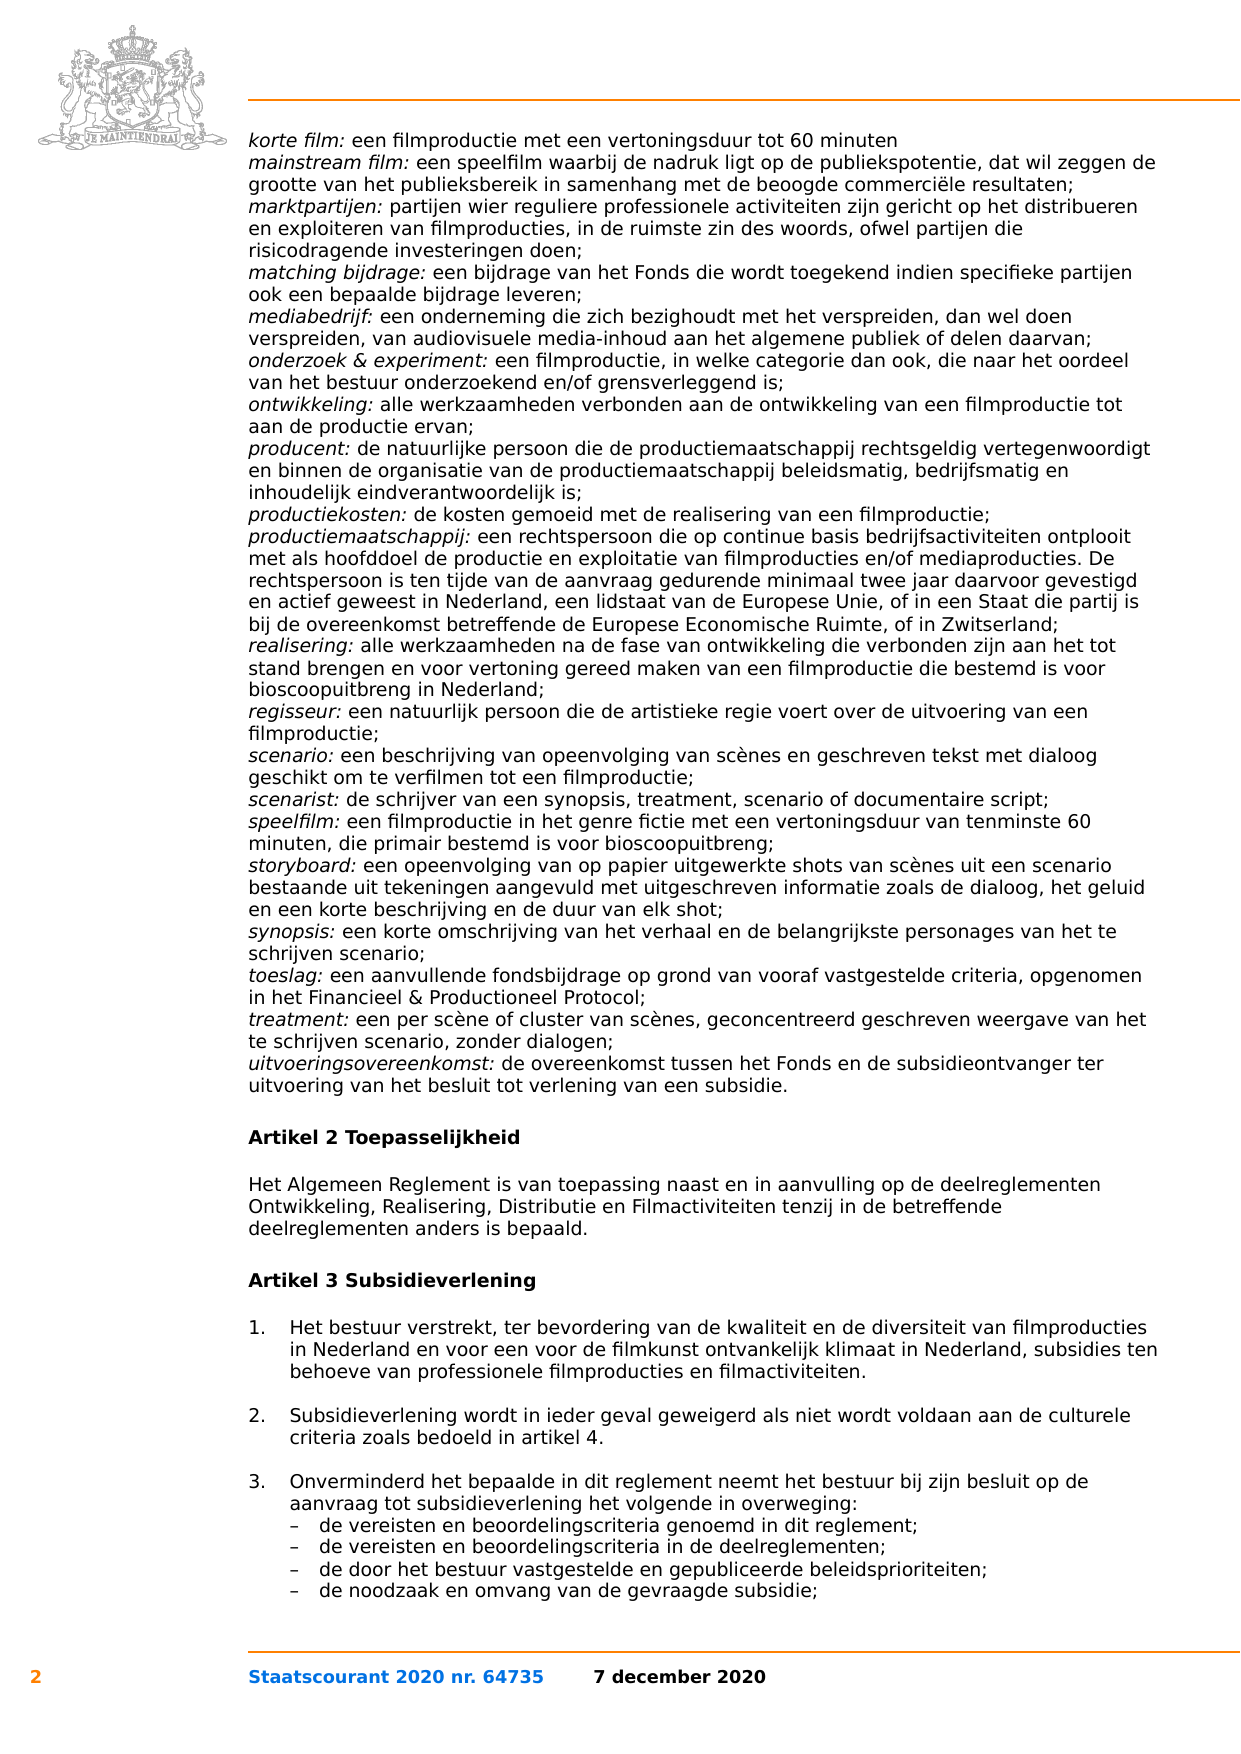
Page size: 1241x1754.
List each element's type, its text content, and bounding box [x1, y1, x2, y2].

text uitvoeringsovereenkomst: de overeenkomst tussen het Fonds en de subsidieontvanger ter uitvoering van het besluit tot verlening van een subsidie. [248, 1053, 1163, 1097]
picture [38, 25, 227, 150]
text matching bijdrage: een bijdrage van het Fonds die wordt toegekend indien specifieke partijen ook een bepaalde bijdrage leveren; [248, 262, 1163, 306]
text onderzoek & experiment: een filmproductie, in welke categorie dan ook, die naar het oordeel van het bestuur onderzoekend en/of grensverleggend is; [248, 350, 1163, 394]
text mainstream film: een speelfilm waarbij de nadruk ligt op de publiekspotentie, dat wil zeggen de grootte van het publieksbereik in samenhang met de beoogde commerciële resultaten; [248, 152, 1163, 196]
text korte film: een filmproductie met een vertoningsduur tot 60 minuten [248, 130, 1163, 152]
text 2. Subsidieverlening wordt in ieder geval geweigerd als niet wordt voldaan aan de culturele criteria zoals bedoeld in artikel 4. [248, 1405, 1163, 1449]
text scenarist: de schrijver van een synopsis, treatment, scenario of documentaire script; [248, 789, 1163, 811]
text ontwikkeling: alle werkzaamheden verbonden aan de ontwikkeling van een filmproductie tot aan de productie ervan; [248, 394, 1163, 438]
text toeslag: een aanvullende fondsbijdrage op grond van vooraf vastgestelde criteria, opgenomen in het Financieel & Productioneel Protocol; [248, 965, 1163, 1009]
text speelfilm: een filmproductie in het genre fictie met een vertoningsduur van tenminste 60 minuten, die primair bestemd is voor bioscoopuitbreng; [248, 811, 1163, 855]
text – de door het bestuur vastgestelde en gepubliceerde beleidsprioriteiten; [289, 1558, 1163, 1580]
text scenario: een beschrijving van opeenvolging van scènes en geschreven tekst met dialoog geschikt om te verfilmen tot een filmproductie; [248, 745, 1163, 789]
text realisering: alle werkzaamheden na de fase van ontwikkeling die verbonden zijn aan het tot stand brengen en voor vertoning gereed maken van een filmproductie die bestemd is voor bioscoopuitbreng in Nederland; [248, 635, 1163, 701]
text 1. Het bestuur verstrekt, ter bevordering van de kwaliteit en de diversiteit van filmproducties in Nederland en voor een voor de filmkunst ontvankelijk klimaat in Nederland, subsidies ten behoeve van professionele filmproducties en filmactiviteiten. [248, 1317, 1163, 1383]
text marktpartijen: partijen wier reguliere professionele activiteiten zijn gericht op het distribueren en exploiteren van filmproducties, in de ruimste zin des woords, ofwel partijen die risicodragende investeringen doen; [248, 196, 1163, 262]
text productiekosten: de kosten gemoeid met de realisering van een filmproductie; [248, 503, 1163, 526]
text productiemaatschappij: een rechtspersoon die op continue basis bedrijfsactiviteiten ontplooit met als hoofddoel de productie en exploitatie van filmproducties en/of mediaproducties. De rechtspersoon is ten tijde van de aanvraag gedurende minimaal twee jaar daarvoor gevestigd en actief geweest in Nederland, een lidstaat van de Europese Unie, of in een Staat die partij is bij de overeenkomst betreffende de Europese Economische Ruimte, of in Zwitserland; [248, 526, 1163, 635]
text storyboard: een opeenvolging van op papier uitgewerkte shots van scènes uit een scenario bestaande uit tekeningen aangevuld met uitgeschreven informatie zoals de dialoog, het geluid en een korte beschrijving en de duur van elk shot; [248, 855, 1163, 921]
subtitle Artikel 3 Subsidieverlening [248, 1270, 1163, 1292]
text – de noodzaak en omvang van de gevraagde subsidie; [289, 1580, 1163, 1602]
subtitle Artikel 2 Toepasselijkheid [248, 1127, 1163, 1149]
text 3. Onverminderd het bepaalde in dit reglement neemt het bestuur bij zijn besluit op de aanvraag tot subsidieverlening het volgende in overweging: [248, 1471, 1163, 1514]
text mediabedrijf: een onderneming die zich bezighoudt met het verspreiden, dan wel doen verspreiden, van audiovisuele media-inhoud aan het algemene publiek of delen daarvan; [248, 306, 1163, 350]
text – de vereisten en beoordelingscriteria genoemd in dit reglement; [289, 1514, 1163, 1536]
text treatment: een per scène of cluster van scènes, geconcentreerd geschreven weergave van het te schrijven scenario, zonder dialogen; [248, 1009, 1163, 1053]
text regisseur: een natuurlijk persoon die de artistieke regie voert over de uitvoering van een filmproductie; [248, 701, 1163, 745]
text synopsis: een korte omschrijving van het verhaal en de belangrijkste personages van het te schrijven scenario; [248, 921, 1163, 965]
text – de vereisten en beoordelingscriteria in de deelreglementen; [289, 1536, 1163, 1558]
text Het Algemeen Reglement is van toepassing naast en in aanvulling op de deelreglementen Ontwikkeling, Realisering, Distributie en Filmactiviteiten tenzij in de betreffende deelreglementen anders is bepaald. [248, 1174, 1163, 1240]
text producent: de natuurlijke persoon die de productiemaatschappij rechtsgeldig vertegenwoordigt en binnen de organisatie van de productiemaatschappij beleidsmatig, bedrijfsmatig en inhoudelijk eindverantwoordelijk is; [248, 438, 1163, 503]
